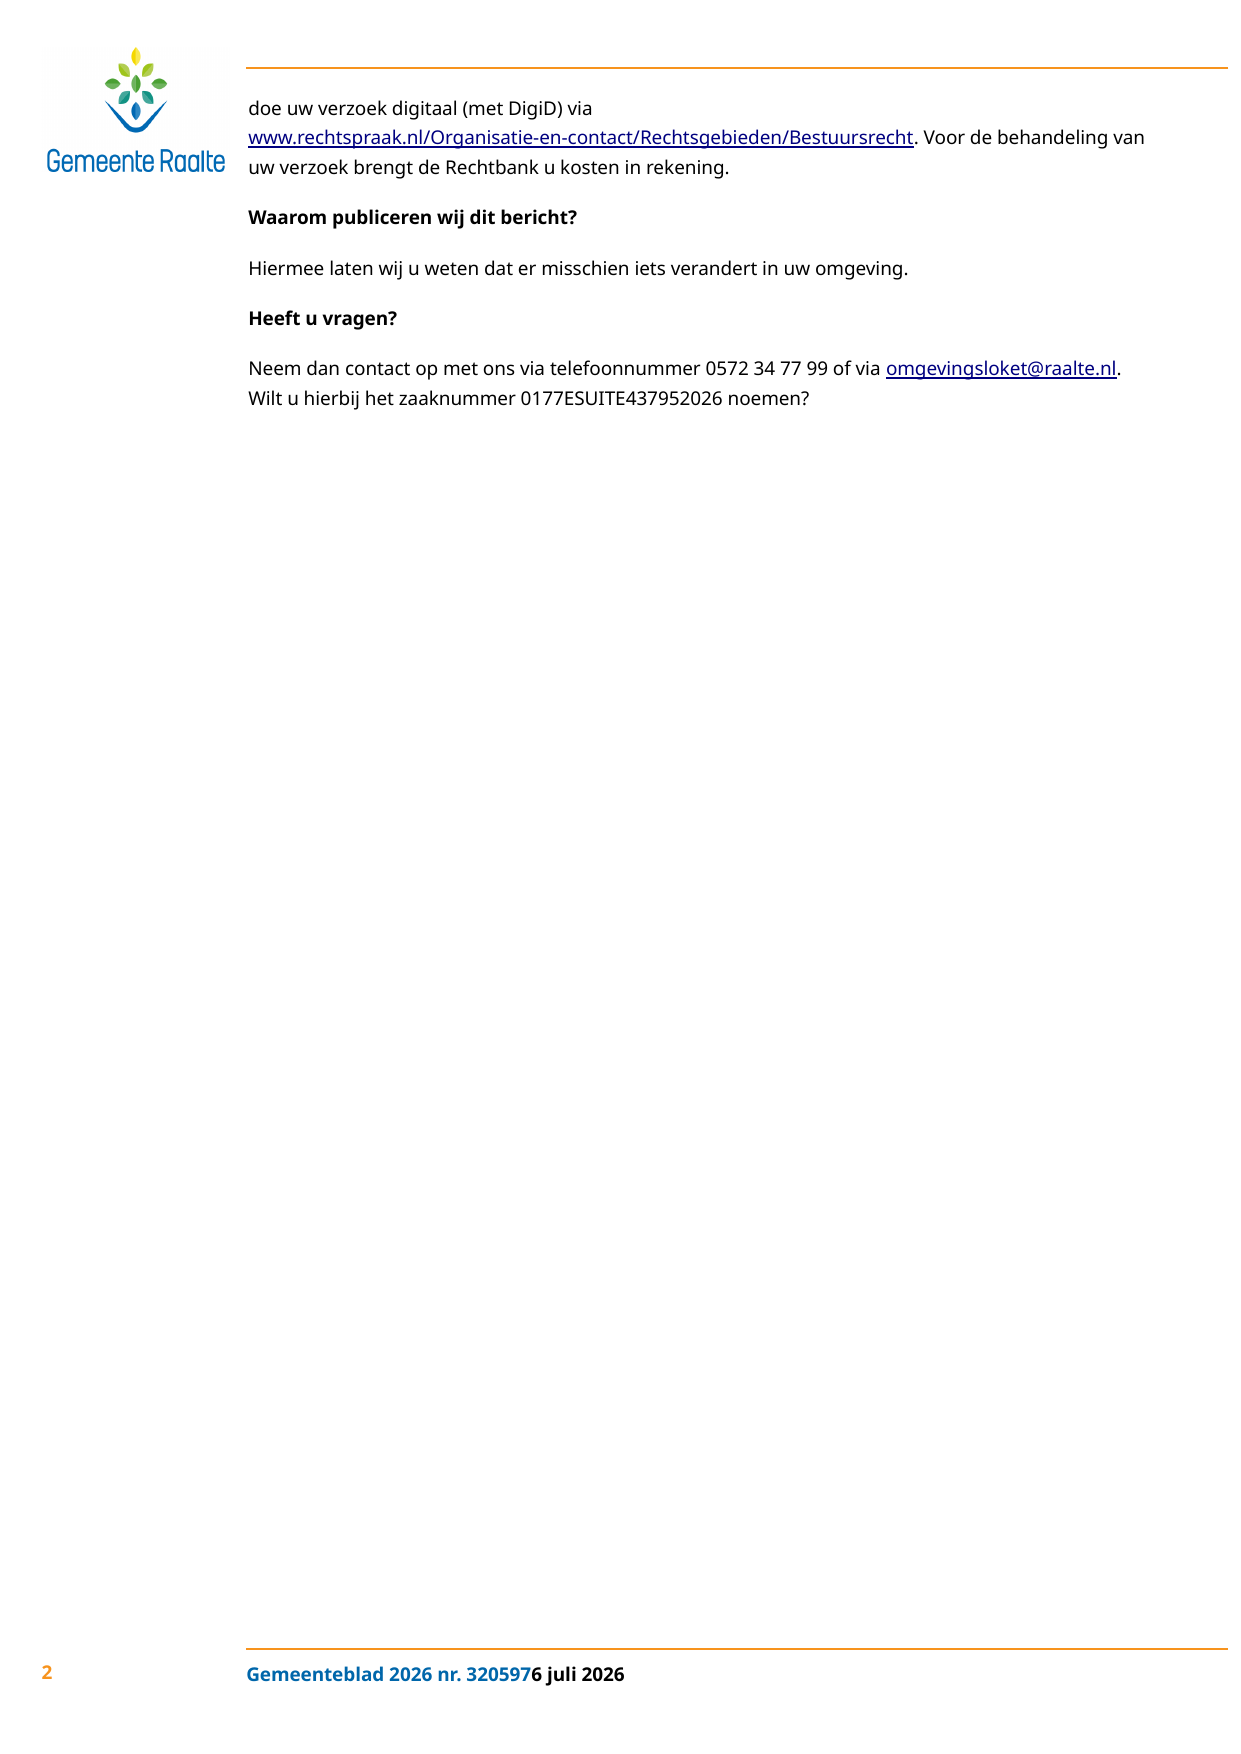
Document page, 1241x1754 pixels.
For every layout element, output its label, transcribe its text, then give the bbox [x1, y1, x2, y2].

text Neem dan contact op met ons via telefoonnummer 0572 34 77 99 of via omgevingsloket@raalte.nl. Wilt u hierbij het zaaknummer 0177ESUITE437952026 noemen? [248, 356, 1152, 411]
picture [41, 47, 231, 172]
text Hiermee laten wij u weten dat er misschien iets verandert in uw omgeving. [248, 255, 1152, 281]
text Waarom publiceren wij dit bericht? [248, 204, 1152, 230]
text Heeft u vragen? [248, 305, 1152, 331]
text doe uw verzoek digitaal (met DigiD) via www.rechtspraak.nl/Organisatie-en-contact/Rechtsgebieden/Bestuursrecht. Voor de behandeling van uw verzoek brengt de Rechtbank u kosten in rekening. [248, 95, 1152, 180]
